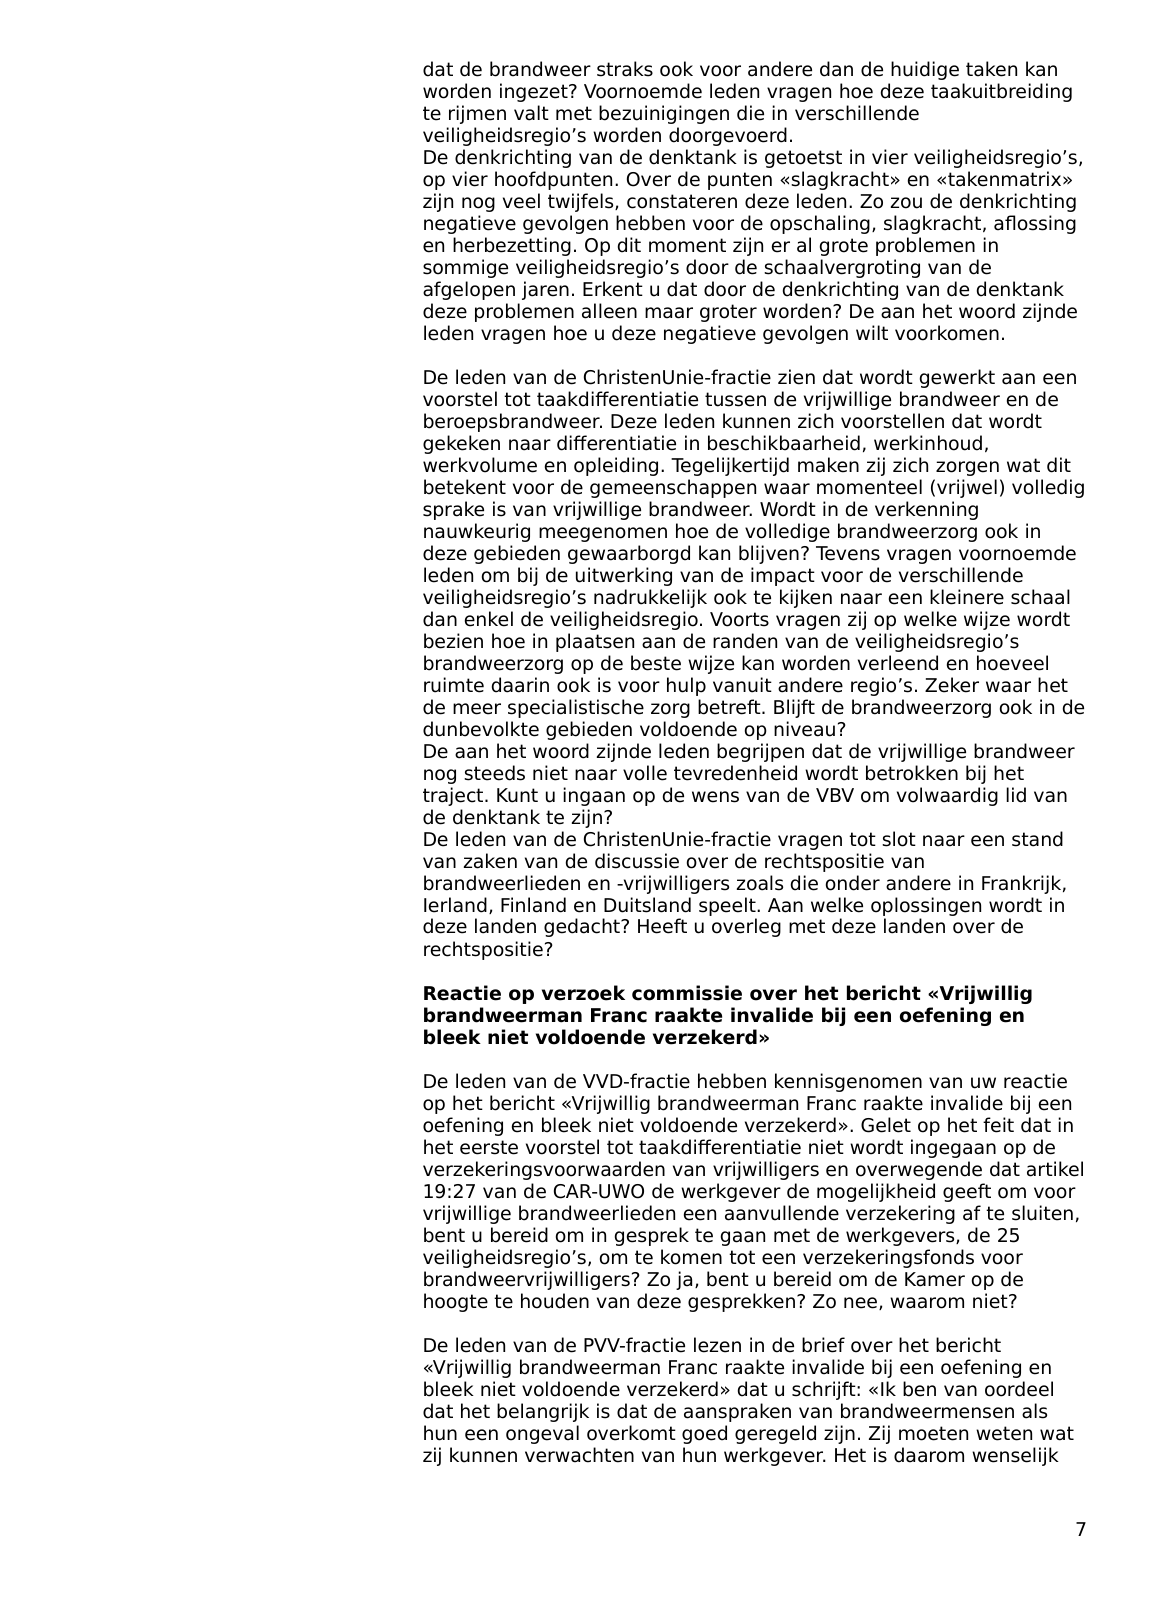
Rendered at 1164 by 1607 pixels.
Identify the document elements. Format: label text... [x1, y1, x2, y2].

text De denkrichting van de denktank is getoetst in vier veiligheidsregio’s, op vier hoofdpunten. Over de punten «slagkracht» en «takenmatrix» zijn nog veel twijfels, constateren deze leden. Zo zou de denkrichting negatieve gevolgen hebben voor de opschaling, slagkracht, aflossing en herbezetting. Op dit moment zijn er al grote problemen in sommige veiligheidsregio’s door de schaalvergroting van de afgelopen jaren. Erkent u dat door de denkrichting van de denktank deze problemen alleen maar groter worden? De aan het woord zijnde leden vragen hoe u deze negatieve gevolgen wilt voorkomen. [422, 147, 1087, 345]
subtitle Reactie op verzoek commissie over het bericht «Vrijwillig brandweerman Franc raakte invalide bij een oefening en bleek niet voldoende verzekerd» [422, 983, 1087, 1048]
text De leden van de ChristenUnie-fractie vragen tot slot naar een stand van zaken van de discussie over de rechtspositie van brandweerlieden en -vrijwilligers zoals die onder andere in Frankrijk, Ierland, Finland en Duitsland speelt. Aan welke oplossingen wordt in deze landen gedacht? Heeft u overleg met deze landen over de rechtspositie? [422, 828, 1087, 960]
text De leden van de VVD-fractie hebben kennisgenomen van uw reactie op het bericht «Vrijwillig brandweerman Franc raakte invalide bij een oefening en bleek niet voldoende verzekerd». Gelet op het feit dat in het eerste voorstel tot taakdifferentiatie niet wordt ingegaan op de verzekeringsvoorwaarden van vrijwilligers en overwegende dat artikel 19:27 van de CAR-UWO de werkgever de mogelijkheid geeft om voor vrijwillige brandweerlieden een aanvullende verzekering af te sluiten, bent u bereid om in gesprek te gaan met de werkgevers, de 25 veiligheidsregio’s, om te komen tot een verzekeringsfonds voor brandweervrijwilligers? Zo ja, bent u bereid om de Kamer op de hoogte te houden van deze gesprekken? Zo nee, waarom niet? [422, 1071, 1087, 1312]
text De aan het woord zijnde leden begrijpen dat de vrijwillige brandweer nog steeds niet naar volle tevredenheid wordt betrokken bij het traject. Kunt u ingaan op de wens van de VBV om volwaardig lid van de denktank te zijn? [422, 741, 1087, 828]
text De leden van de PVV-fractie lezen in de brief over het bericht «Vrijwillig brandweerman Franc raakte invalide bij een oefening en bleek niet voldoende verzekerd» dat u schrijft: «Ik ben van oordeel dat het belangrijk is dat de aanspraken van brandweermensen als hun een ongeval overkomt goed geregeld zijn. Zij moeten weten wat zij kunnen verwachten van hun werkgever. Het is daarom wenselijk [422, 1335, 1087, 1467]
text De leden van de ChristenUnie-fractie zien dat wordt gewerkt aan een voorstel tot taakdifferentiatie tussen de vrijwillige brandweer en de beroepsbrandweer. Deze leden kunnen zich voorstellen dat wordt gekeken naar differentiatie in beschikbaarheid, werkinhoud, werkvolume en opleiding. Tegelijkertijd maken zij zich zorgen wat dit betekent voor de gemeenschappen waar momenteel (vrijwel) volledig sprake is van vrijwillige brandweer. Wordt in de verkenning nauwkeurig meegenomen hoe de volledige brandweerzorg ook in deze gebieden gewaarborgd kan blijven? Tevens vragen voornoemde leden om bij de uitwerking van de impact voor de verschillende veiligheidsregio’s nadrukkelijk ook te kijken naar een kleinere schaal dan enkel de veiligheidsregio. Voorts vragen zij op welke wijze wordt bezien hoe in plaatsen aan de randen van de veiligheidsregio’s brandweerzorg op de beste wijze kan worden verleend en hoeveel ruimte daarin ook is voor hulp vanuit andere regio’s. Zeker waar het de meer specialistische zorg betreft. Blijft de brandweerzorg ook in de dunbevolkte gebieden voldoende op niveau? [422, 367, 1087, 741]
text dat de brandweer straks ook voor andere dan de huidige taken kan worden ingezet? Voornoemde leden vragen hoe deze taakuitbreiding te rijmen valt met bezuinigingen die in verschillende veiligheidsregio’s worden doorgevoerd. [422, 59, 1087, 147]
